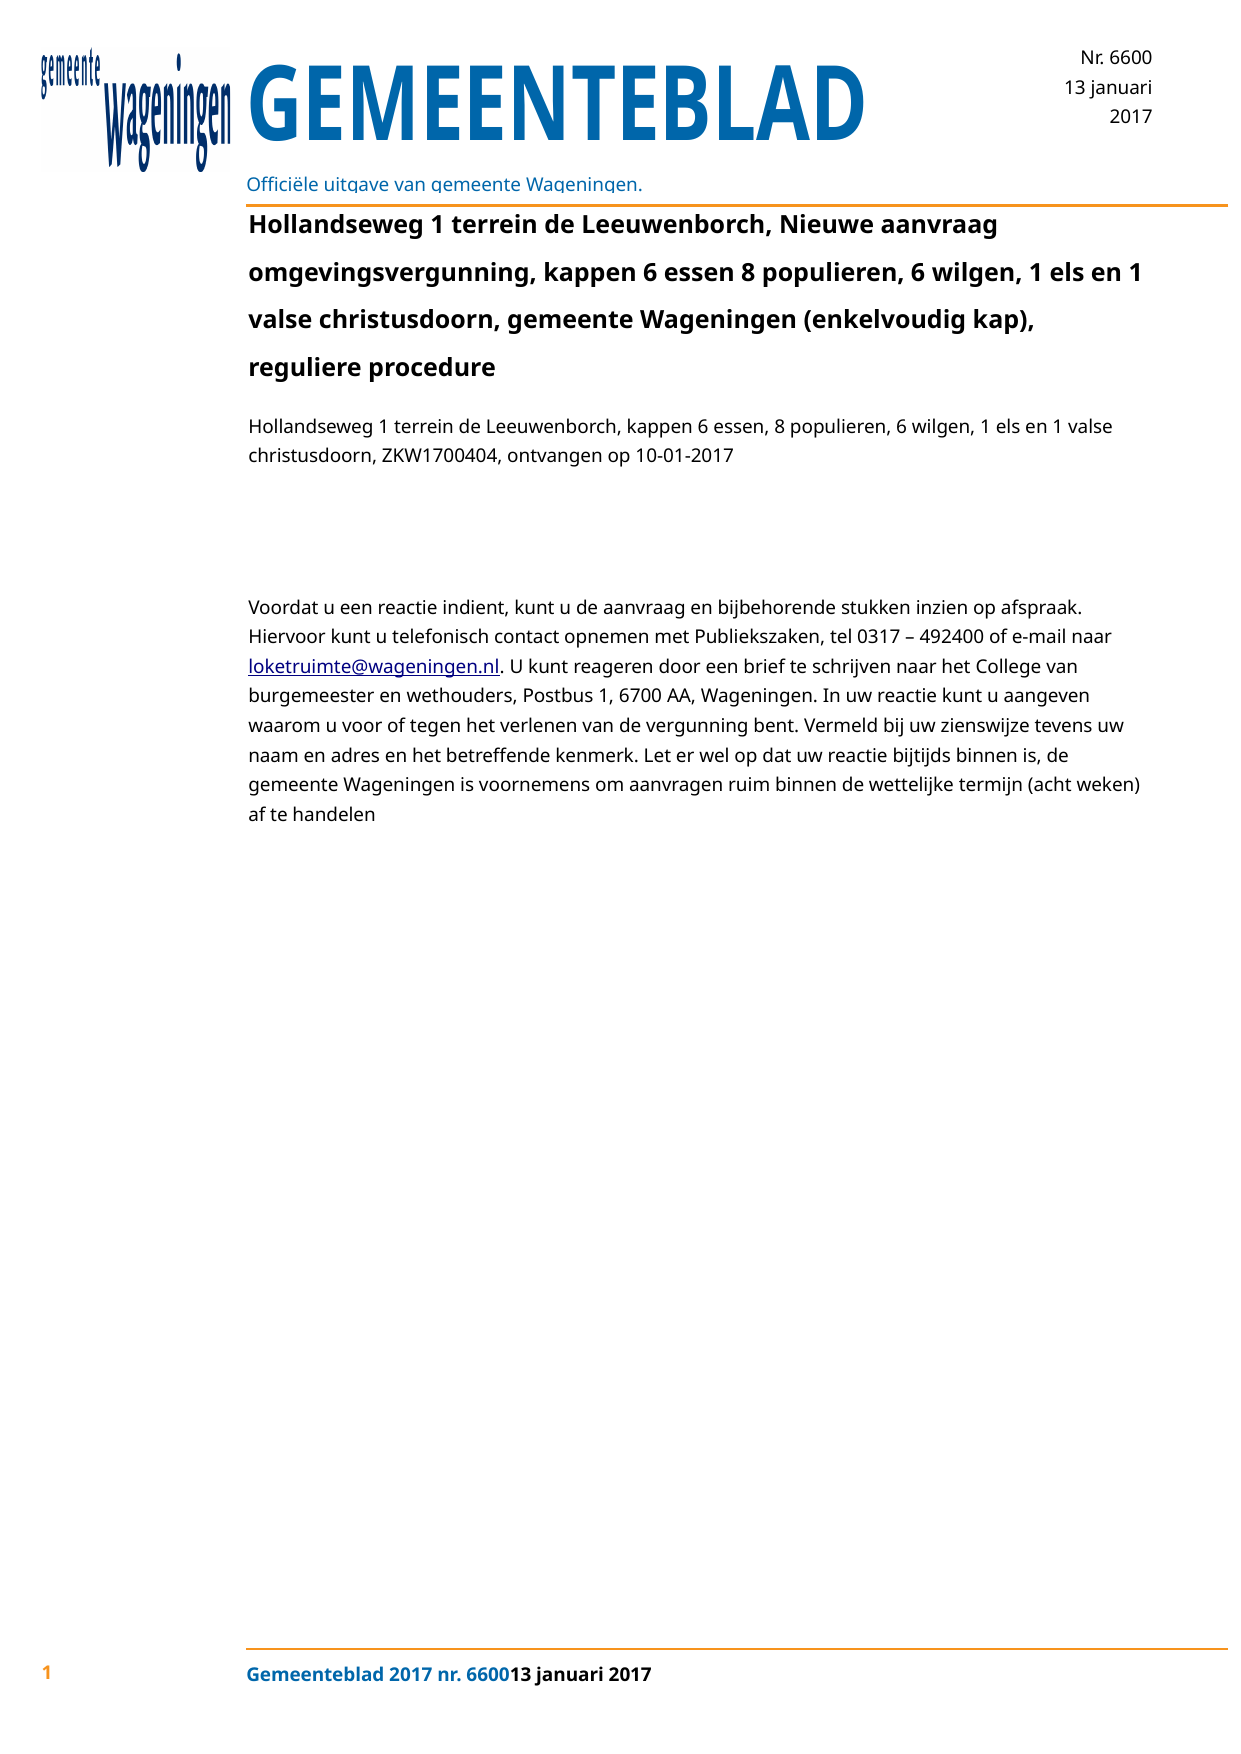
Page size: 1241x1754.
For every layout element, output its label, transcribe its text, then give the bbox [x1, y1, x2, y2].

text Voordat u een reactie indient, kunt u de aanvraag en bijbehorende stukken inzien op afspraak. Hiervoor kunt u telefonisch contact opnemen met Publiekszaken, tel 0317 – 492400 of e-mail naar loketruimte@wageningen.nl. U kunt reageren door een brief te schrijven naar het College van burgemeester en wethouders, Postbus 1, 6700 AA, Wageningen. In uw reactie kunt u aangeven waarom u voor of tegen het verlenen van de vergunning bent. Vermeld bij uw zienswijze tevens uw naam en adres en het betreffende kenmerk. Let er wel op dat uw reactie bijtijds binnen is, de gemeente Wageningen is voornemens om aanvragen ruim binnen de wettelijke termijn (acht weken) af te handelen [248, 594, 1152, 827]
text Hollandseweg 1 terrein de Leeuwenborch, Nieuwe aanvraag omgevingsvergunning, kappen 6 essen 8 populieren, 6 wilgen, 1 els en 1 valse christusdoorn, gemeente Wageningen (enkelvoudig kap), reguliere procedure [248, 207, 1152, 384]
picture [41, 47, 231, 172]
text Hollandseweg 1 terrein de Leeuwenborch, kappen 6 essen, 8 populieren, 6 wilgen, 1 els en 1 valse christusdoorn, ZKW1700404, ontvangen op 10-01-2017 [248, 413, 1152, 468]
